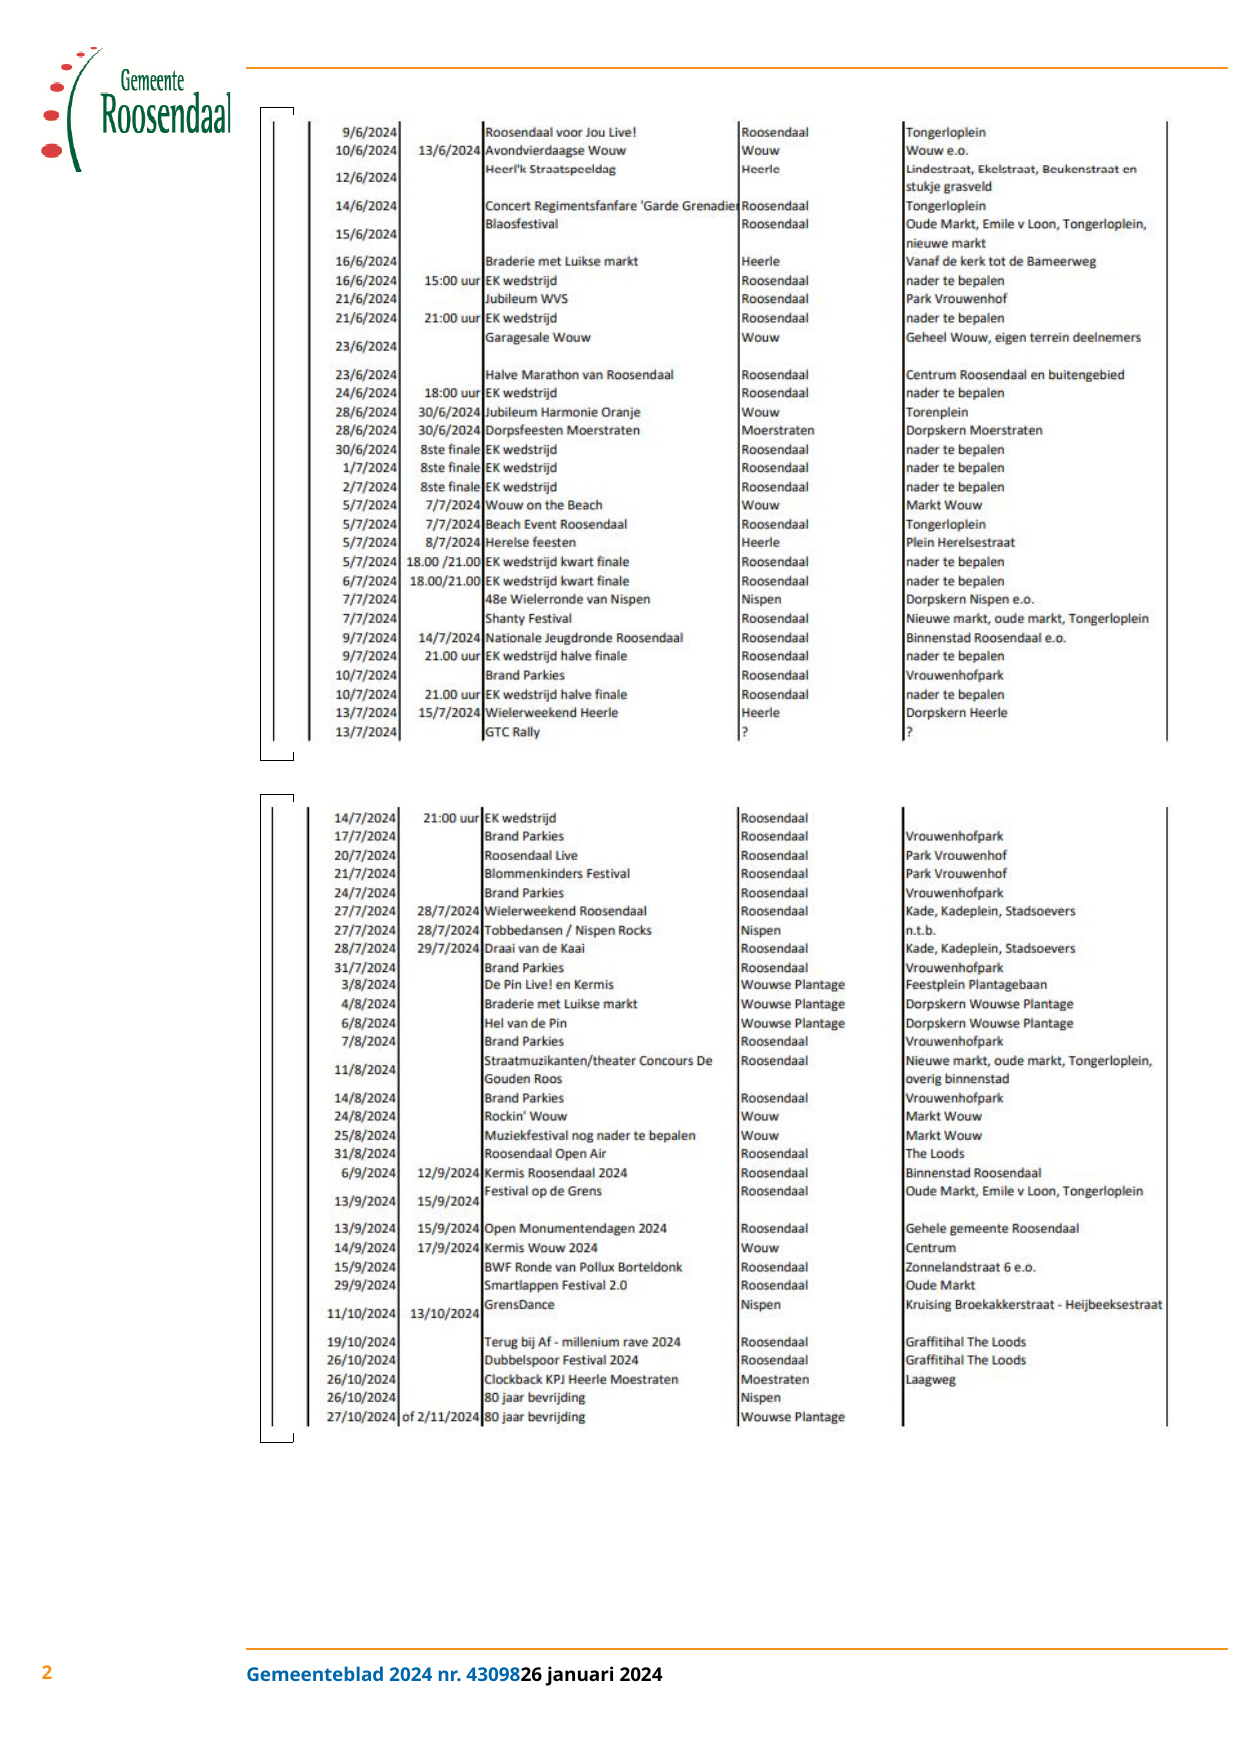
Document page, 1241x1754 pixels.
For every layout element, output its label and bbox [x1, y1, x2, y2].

picture [268, 115, 1173, 752]
picture [268, 802, 1173, 1433]
picture [41, 47, 231, 172]
